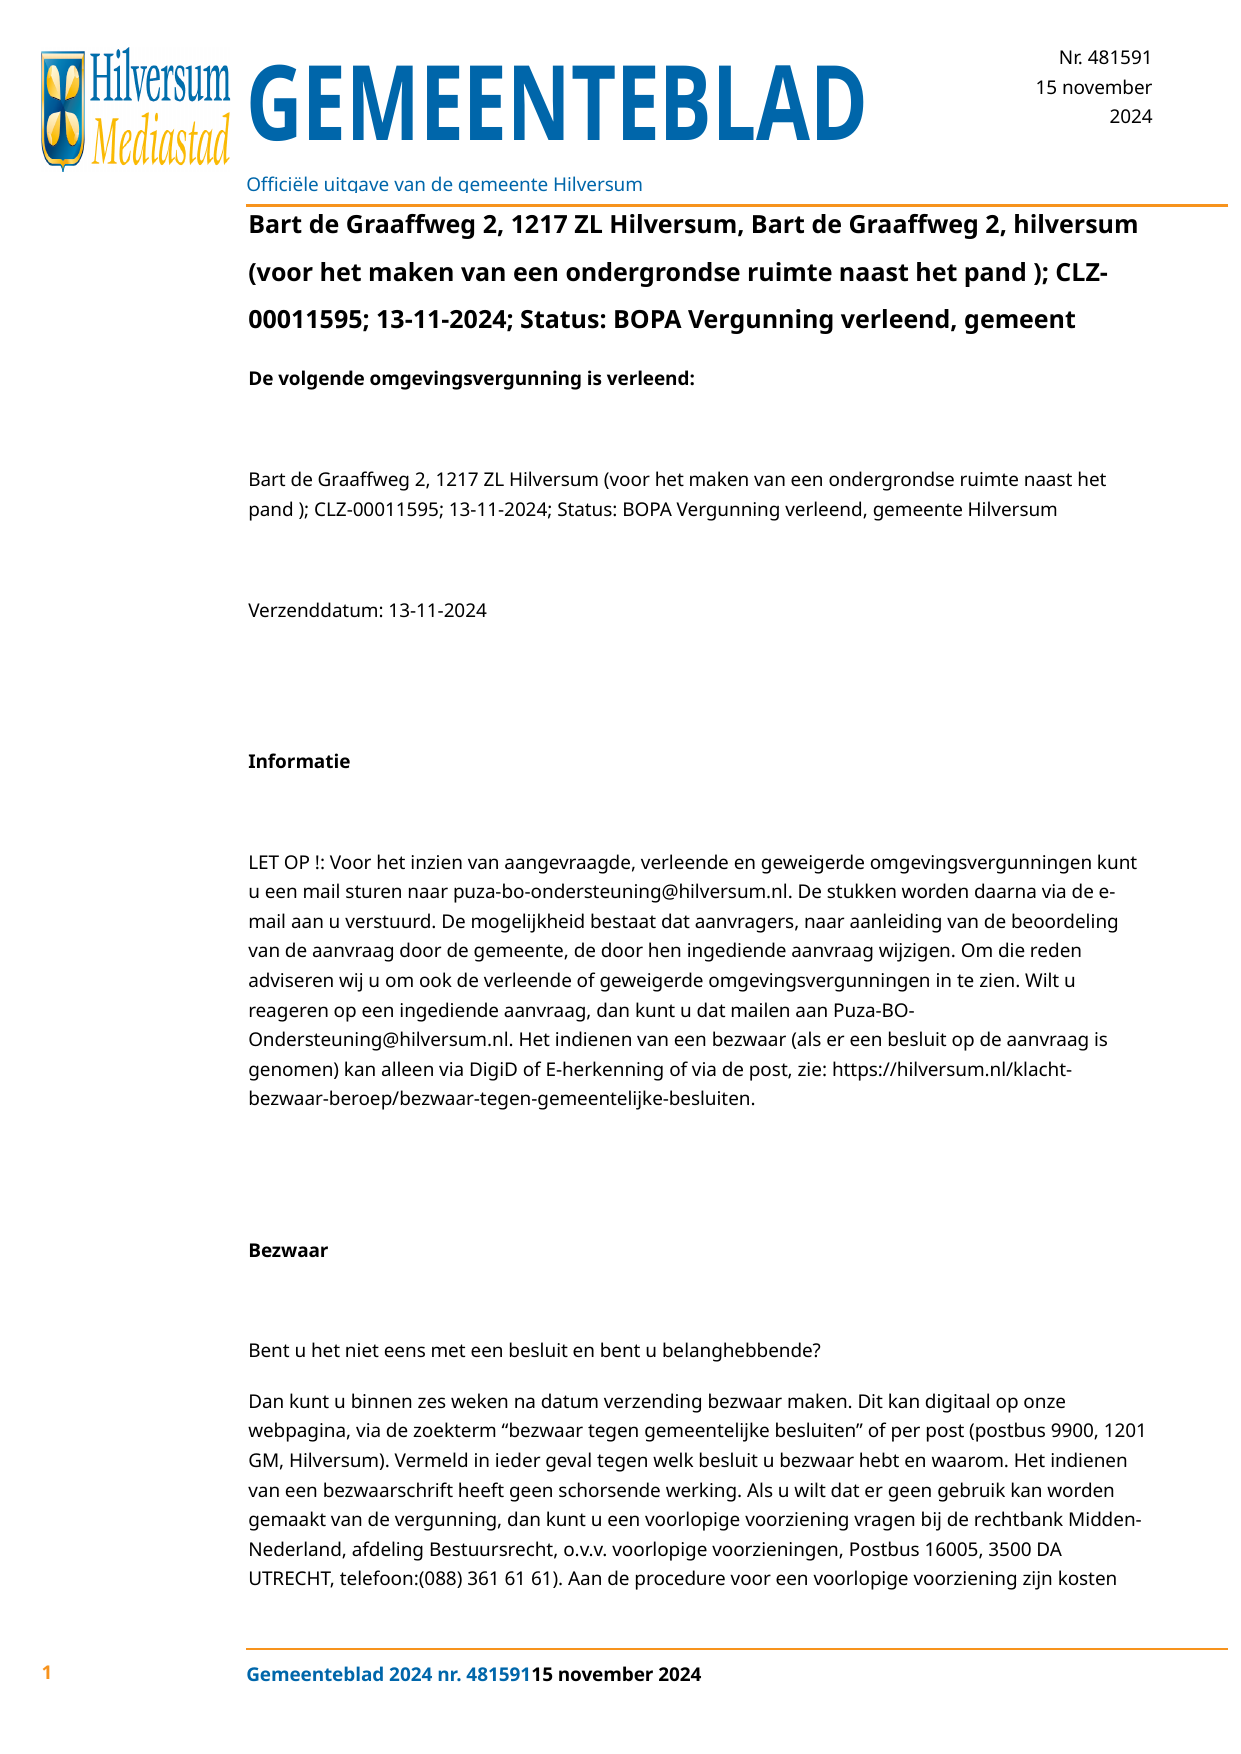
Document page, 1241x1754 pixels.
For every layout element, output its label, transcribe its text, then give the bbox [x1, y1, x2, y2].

text Bezwaar [248, 1237, 1152, 1262]
text Verzenddatum: 13-11-2024 [248, 597, 1152, 622]
text Bart de Graaffweg 2, 1217 ZL Hilversum, Bart de Graaffweg 2, hilversum (voor het maken van een ondergrondse ruimte naast het pand ); CLZ-00011595; 13-11-2024; Status: BOPA Vergunning verleend, gemeent [248, 207, 1152, 336]
text Informatie [248, 748, 1152, 774]
text Bart de Graaffweg 2, 1217 ZL Hilversum (voor het maken van een ondergrondse ruimte naast het pand ); CLZ-00011595; 13-11-2024; Status: BOPA Vergunning verleend, gemeente Hilversum [248, 466, 1152, 522]
text Bent u het niet eens met een besluit en bent u belanghebbende? [248, 1338, 1152, 1363]
text De volgende omgevingsvergunning is verleend: [248, 366, 1152, 391]
text Dan kunt u binnen zes weken na datum verzending bezwaar maken. Dit kan digitaal op onze webpagina, via de zoekterm “bezwaar tegen gemeentelijke besluiten” of per post (postbus 9900, 1201 GM, Hilversum). Vermeld in ieder geval tegen welk besluit u bezwaar hebt en waarom. Het indienen van een bezwaarschrift heeft geen schorsende werking. Als u wilt dat er geen gebruik kan worden gemaakt van de vergunning, dan kunt u een voorlopige voorziening vragen bij de rechtbank Midden-Nederland, afdeling Bestuursrecht, o.v.v. voorlopige voorzieningen, Postbus 16005, 3500 DA UTRECHT, telefoon:(088) 361 61 61). Aan de procedure voor een voorlopige voorziening zijn kosten [248, 1388, 1152, 1591]
picture [41, 47, 231, 172]
text LET OP !: Voor het inzien van aangevraagde, verleende en geweigerde omgevingsvergunningen kunt u een mail sturen naar puza-bo-ondersteuning@hilversum.nl. De stukken worden daarna via de e-mail aan u verstuurd. De mogelijkheid bestaat dat aanvragers, naar aanleiding van de beoordeling van de aanvraag door de gemeente, de door hen ingediende aanvraag wijzigen. Om die reden adviseren wij u om ook de verleende of geweigerde omgevingsvergunningen in te zien. Wilt u reageren op een ingediende aanvraag, dan kunt u dat mailen aan Puza-BO-Ondersteuning@hilversum.nl. Het indienen van een bezwaar (als er een besluit op de aanvraag is genomen) kan alleen via DigiD of E-herkenning of via de post, zie: https://hilversum.nl/klacht-bezwaar-beroep/bezwaar-tegen-gemeentelijke-besluiten. [248, 849, 1152, 1111]
